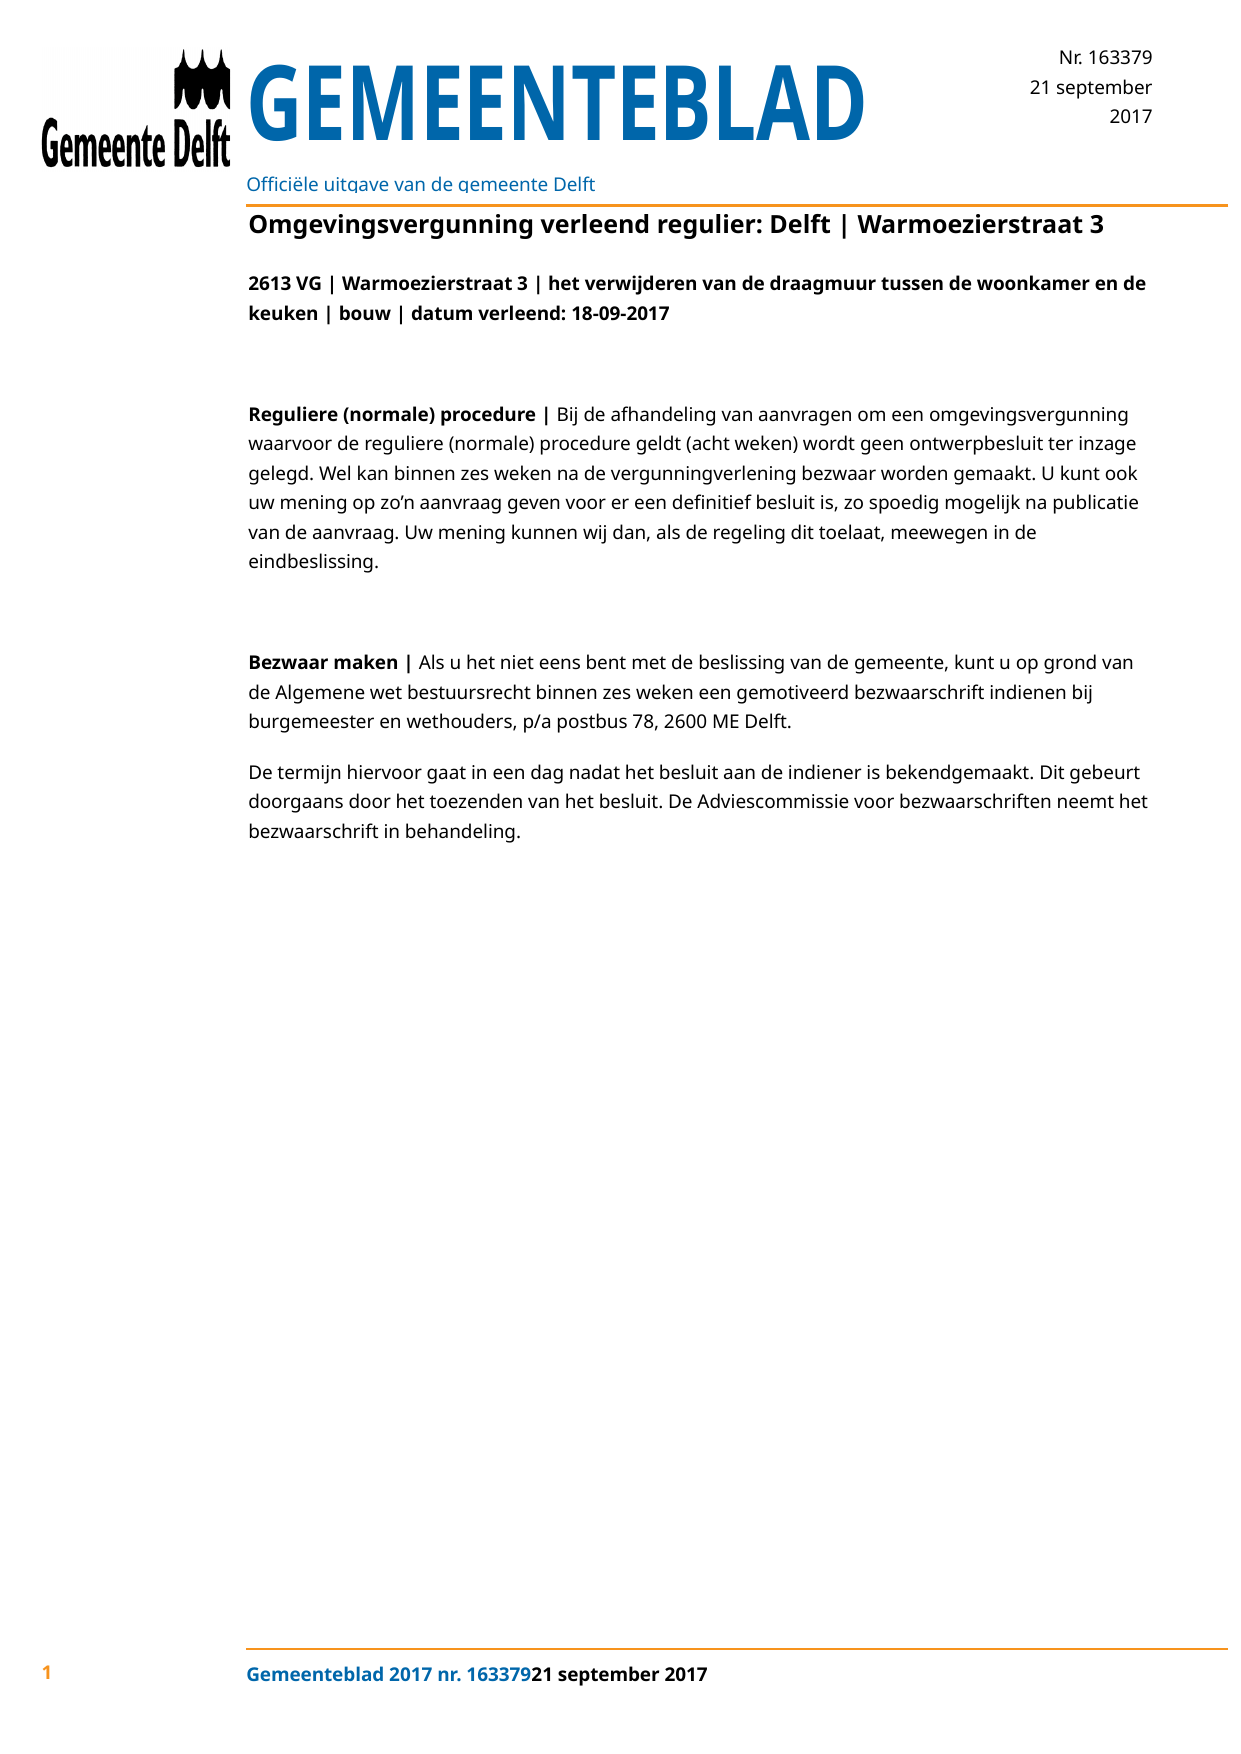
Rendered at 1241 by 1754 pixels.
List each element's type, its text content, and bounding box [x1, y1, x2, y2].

text 2613 VG | Warmoezierstraat 3 | het verwijderen van de draagmuur tussen de woonkamer en de keuken | bouw | datum verleend: 18-09-2017 [248, 270, 1152, 326]
text De termijn hiervoor gaat in een dag nadat het besluit aan de indiener is bekendgemaakt. Dit gebeurt doorgaans door het toezenden van het besluit. De Adviescommissie voor bezwaarschriften neemt het bezwaarschrift in behandeling. [248, 759, 1152, 844]
text Bezwaar maken | Als u het niet eens bent met de beslissing van de gemeente, kunt u op grond van de Algemene wet bestuursrecht binnen zes weken een gemotiveerd bezwaarschrift indienen bij burgemeester en wethouders, p/a postbus 78, 2600 ME Delft. [248, 649, 1152, 734]
picture [41, 47, 231, 172]
text Omgevingsvergunning verleend regulier: Delft | Warmoezierstraat 3 [248, 207, 1152, 241]
text Reguliere (normale) procedure | Bij de afhandeling van aanvragen om een omgevingsvergunning waarvoor de reguliere (normale) procedure geldt (acht weken) wordt geen ontwerpbesluit ter inzage gelegd. Wel kan binnen zes weken na de vergunningverlening bezwaar worden gemaakt. U kunt ook uw mening op zo’n aanvraag geven voor er een definitief besluit is, zo spoedig mogelijk na publicatie van de aanvraag. Uw mening kunnen wij dan, als de regeling dit toelaat, meewegen in de eindbeslissing. [248, 401, 1152, 574]
